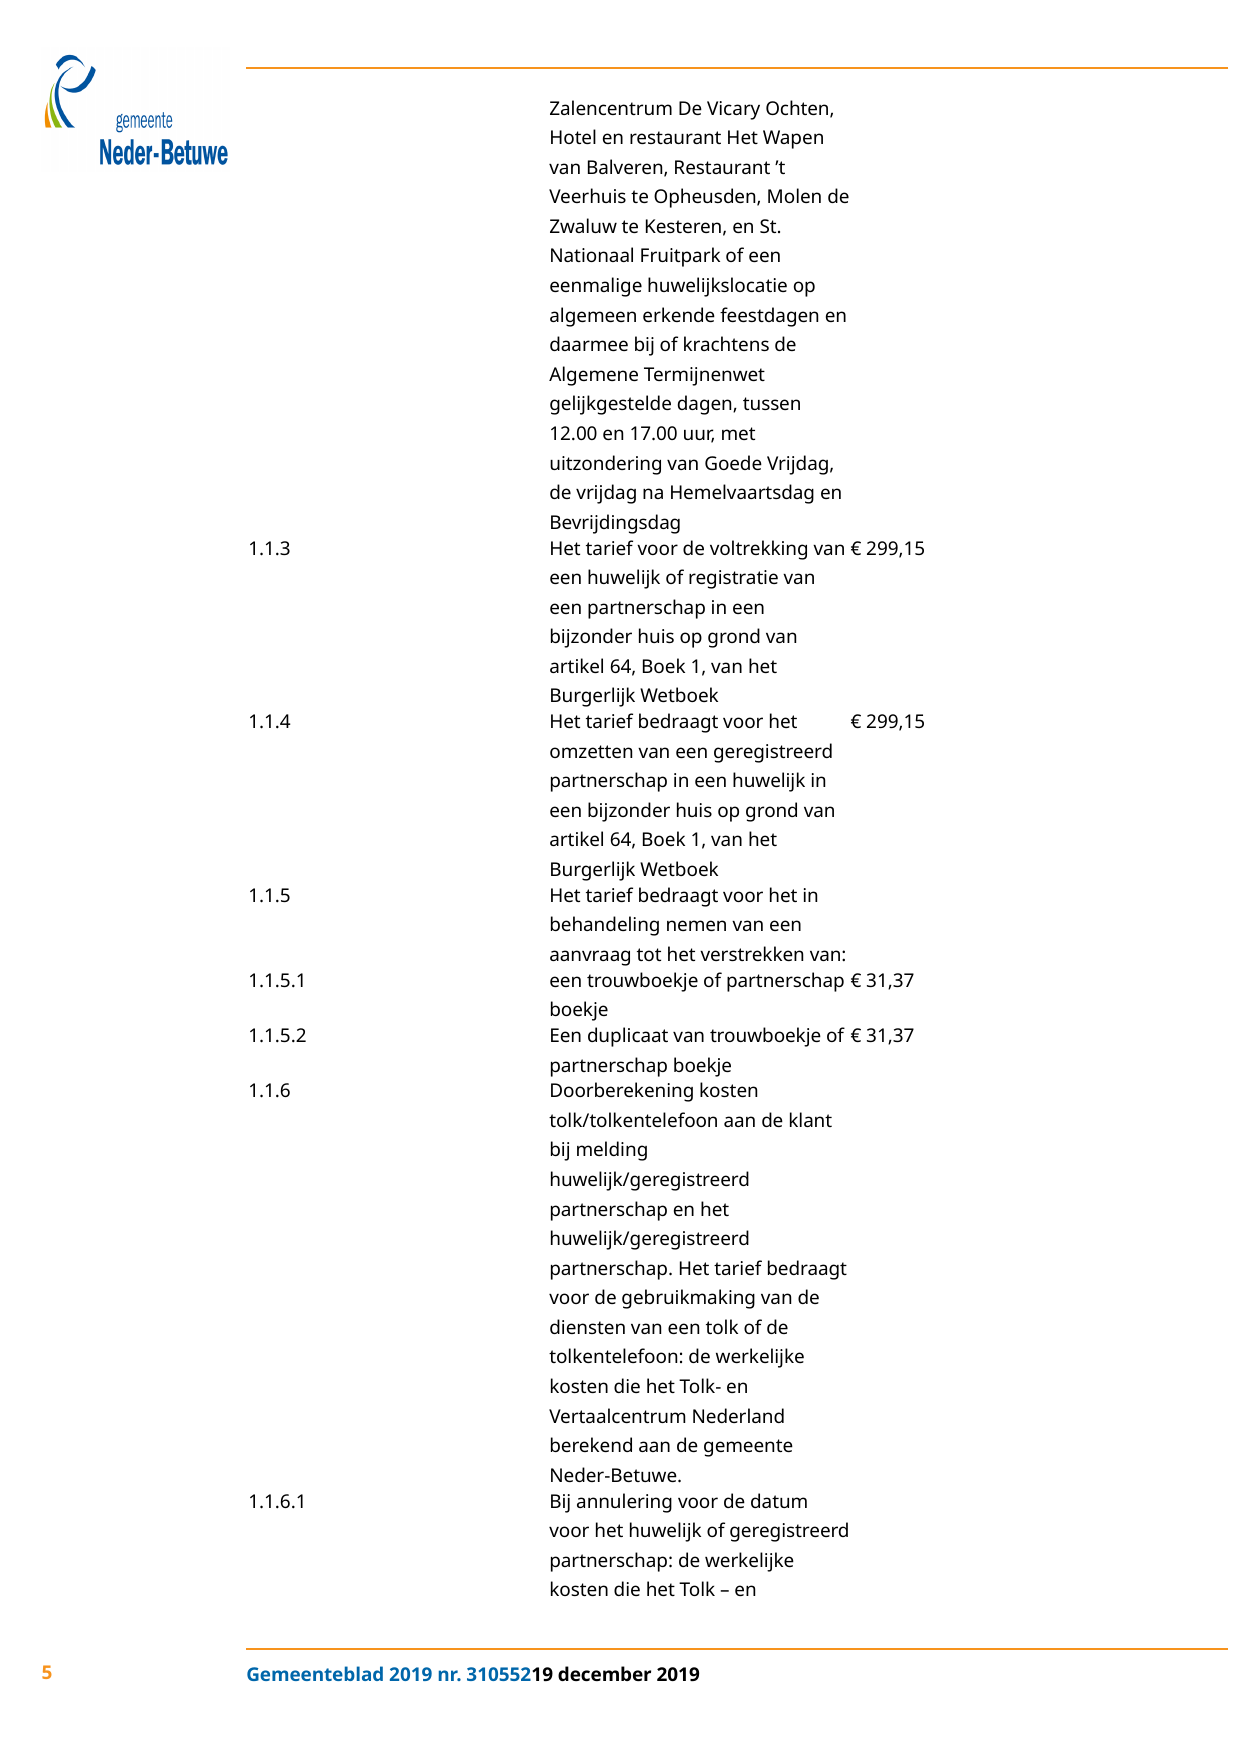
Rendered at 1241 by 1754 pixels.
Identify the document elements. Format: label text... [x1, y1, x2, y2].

table_cell 1.1.3 [248, 535, 549, 708]
table_cell € 31,37 [850, 1022, 1152, 1077]
picture [41, 47, 231, 172]
table_cell 1.1.5.1 [248, 967, 549, 1022]
table_cell [850, 1488, 1152, 1602]
table_cell € 299,15 [850, 708, 1152, 882]
table_cell € 299,15 [850, 535, 1152, 708]
table_cell [850, 95, 1152, 535]
table_cell Het tarief bedraagt voor het omzetten van een geregistreerd partnerschap in een huwelijk in een bijzonder huis op grond van artikel 64, Boek 1, van het Burgerlijk Wetboek [549, 708, 850, 882]
table_cell [850, 1078, 1152, 1488]
table_cell Bij annulering voor de datum voor het huwelijk of geregistreerd partnerschap: de werkelijke kosten die het Tolk – en [549, 1488, 850, 1602]
table_cell 1.1.6.1 [248, 1488, 549, 1602]
table_cell € 31,37 [850, 967, 1152, 1022]
table_cell 1.1.5.2 [248, 1022, 549, 1077]
table_cell 1.1.4 [248, 708, 549, 882]
table_cell Een duplicaat van trouwboekje of partnerschap boekje [549, 1022, 850, 1077]
table_cell 1.1.5 [248, 882, 549, 967]
table_cell [248, 95, 549, 535]
table_cell Zalencentrum De Vicary Ochten, Hotel en restaurant Het Wapen van Balveren, Restaurant ’t Veerhuis te Opheusden, Molen de Zwaluw te Kesteren, en St. Nationaal Fruitpark of een eenmalige huwelijkslocatie op algemeen erkende feestdagen en daarmee bij of krachtens de Algemene Termijnenwet gelijkgestelde dagen, tussen 12.00 en 17.00 uur, met uitzondering van Goede Vrijdag, de vrijdag na Hemelvaartsdag en Bevrijdingsdag [549, 95, 850, 535]
table_cell Doorberekening kosten tolk/tolkentelefoon aan de klant bij melding huwelijk/geregistreerd partnerschap en het huwelijk/geregistreerd partnerschap. Het tarief bedraagt voor de gebruikmaking van de diensten van een tolk of de tolkentelefoon: de werkelijke kosten die het Tolk- en Vertaalcentrum Nederland berekend aan de gemeente Neder-Betuwe. [549, 1078, 850, 1488]
table_cell een trouwboekje of partnerschap boekje [549, 967, 850, 1022]
table_cell Het tarief bedraagt voor het in behandeling nemen van een aanvraag tot het verstrekken van: [549, 882, 850, 967]
table_cell Het tarief voor de voltrekking van een huwelijk of registratie van een partnerschap in een bijzonder huis op grond van artikel 64, Boek 1, van het Burgerlijk Wetboek [549, 535, 850, 708]
table_cell 1.1.6 [248, 1078, 549, 1488]
table_cell [850, 882, 1152, 967]
